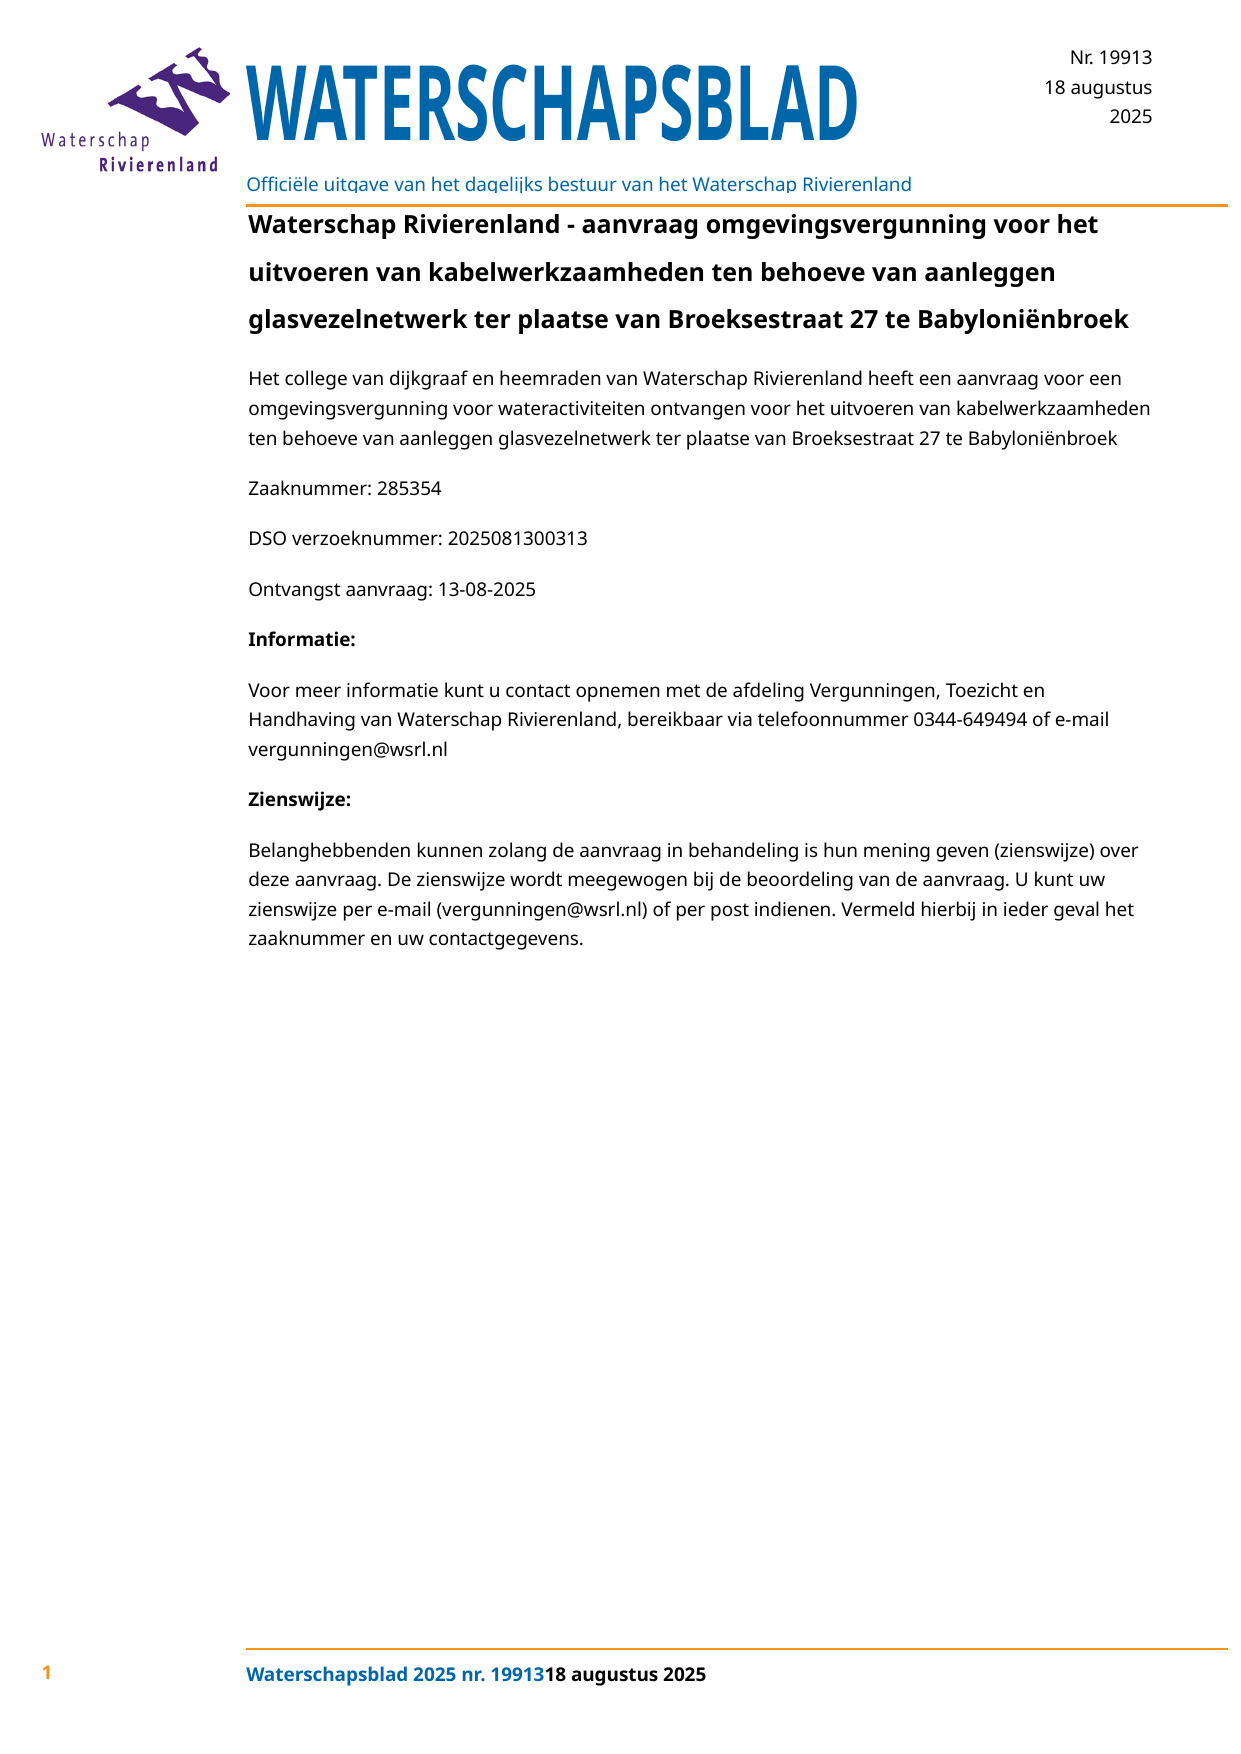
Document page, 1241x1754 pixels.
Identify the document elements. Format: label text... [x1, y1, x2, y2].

text Waterschap Rivierenland - aanvraag omgevingsvergunning voor het uitvoeren van kabelwerkzaamheden ten behoeve van aanleggen glasvezelnetwerk ter plaatse van Broeksestraat 27 te Babyloniënbroek [248, 207, 1152, 336]
text Zienswijze: [248, 786, 1152, 812]
text Belanghebbenden kunnen zolang de aanvraag in behandeling is hun mening geven (zienswijze) over deze aanvraag. De zienswijze wordt meegewogen bij de beoordeling van de aanvraag. U kunt uw zienswijze per e-mail (vergunningen@wsrl.nl) of per post indienen. Vermeld hierbij in ieder geval het zaaknummer en uw contactgegevens. [248, 837, 1152, 951]
text Informatie: [248, 626, 1152, 652]
picture [41, 47, 231, 172]
text Ontvangst aanvraag: 13-08-2025 [248, 576, 1152, 602]
text Het college van dijkgraaf en heemraden van Waterschap Rivierenland heeft een aanvraag voor een omgevingsvergunning voor wateractiviteiten ontvangen voor het uitvoeren van kabelwerkzaamheden ten behoeve van aanleggen glasvezelnetwerk ter plaatse van Broeksestraat 27 te Babyloniënbroek [248, 366, 1152, 450]
text DSO verzoeknummer: 2025081300313 [248, 526, 1152, 551]
text Voor meer informatie kunt u contact opnemen met de afdeling Vergunningen, Toezicht en Handhaving van Waterschap Rivierenland, bereikbaar via telefoonnummer 0344-649494 of e-mail vergunningen@wsrl.nl [248, 677, 1152, 762]
text Zaaknummer: 285354 [248, 475, 1152, 501]
